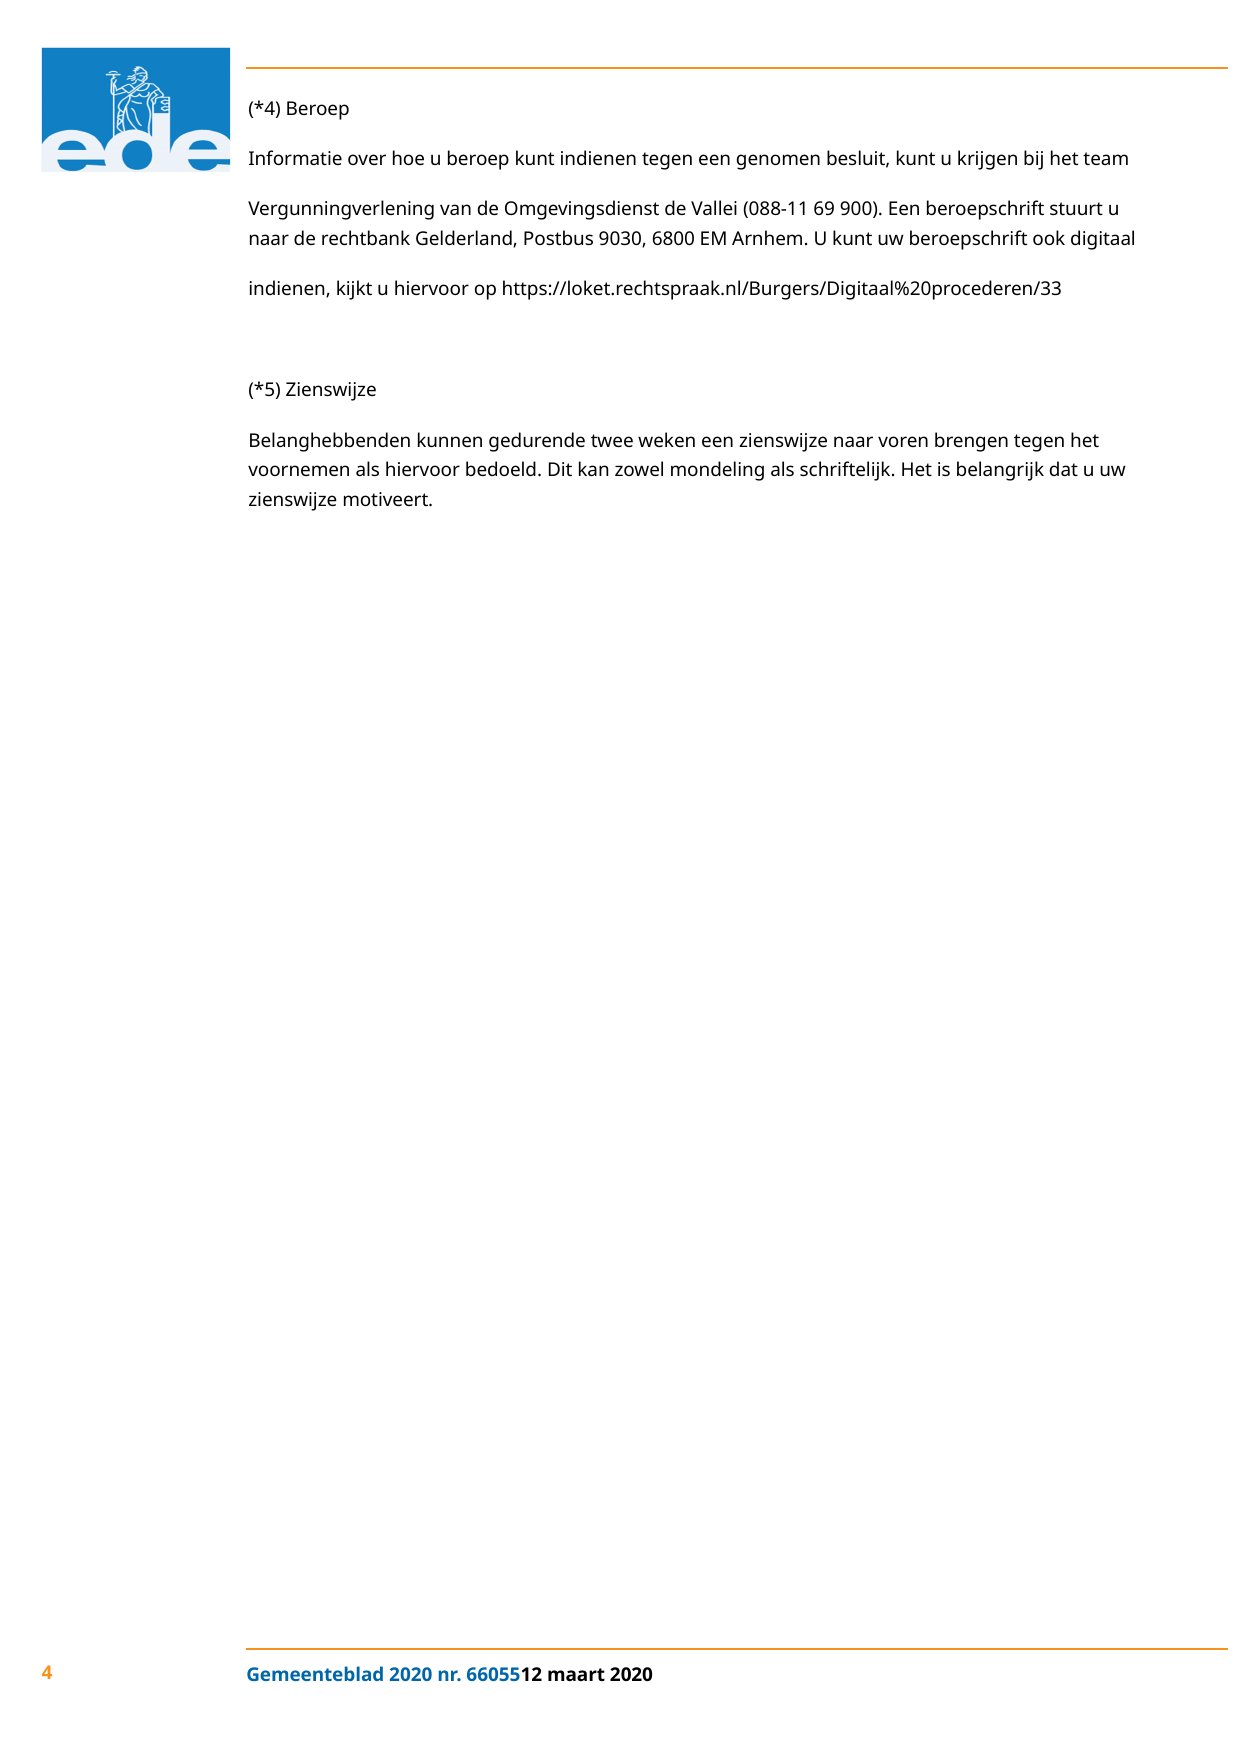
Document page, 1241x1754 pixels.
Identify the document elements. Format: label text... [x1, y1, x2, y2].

text Belanghebbenden kunnen gedurende twee weken een zienswijze naar voren brengen tegen het voornemen als hiervoor bedoeld. Dit kan zowel mondeling als schriftelijk. Het is belangrijk dat u uw zienswijze motiveert. [248, 427, 1152, 512]
text Vergunningverlening van de Omgevingsdienst de Vallei (088-11 69 900). Een beroepschrift stuurt u naar de rechtbank Gelderland, Postbus 9030, 6800 EM Arnhem. U kunt uw beroepschrift ook digitaal [248, 196, 1152, 251]
text (*5) Zienswijze [248, 376, 1152, 402]
text (*4) Beroep [248, 95, 1152, 121]
picture [41, 47, 231, 172]
text indienen, kijkt u hiervoor op https://loket.rechtspraak.nl/Burgers/Digitaal%20procederen/33 [248, 276, 1152, 301]
text Informatie over hoe u beroep kunt indienen tegen een genomen besluit, kunt u krijgen bij het team [248, 145, 1152, 171]
